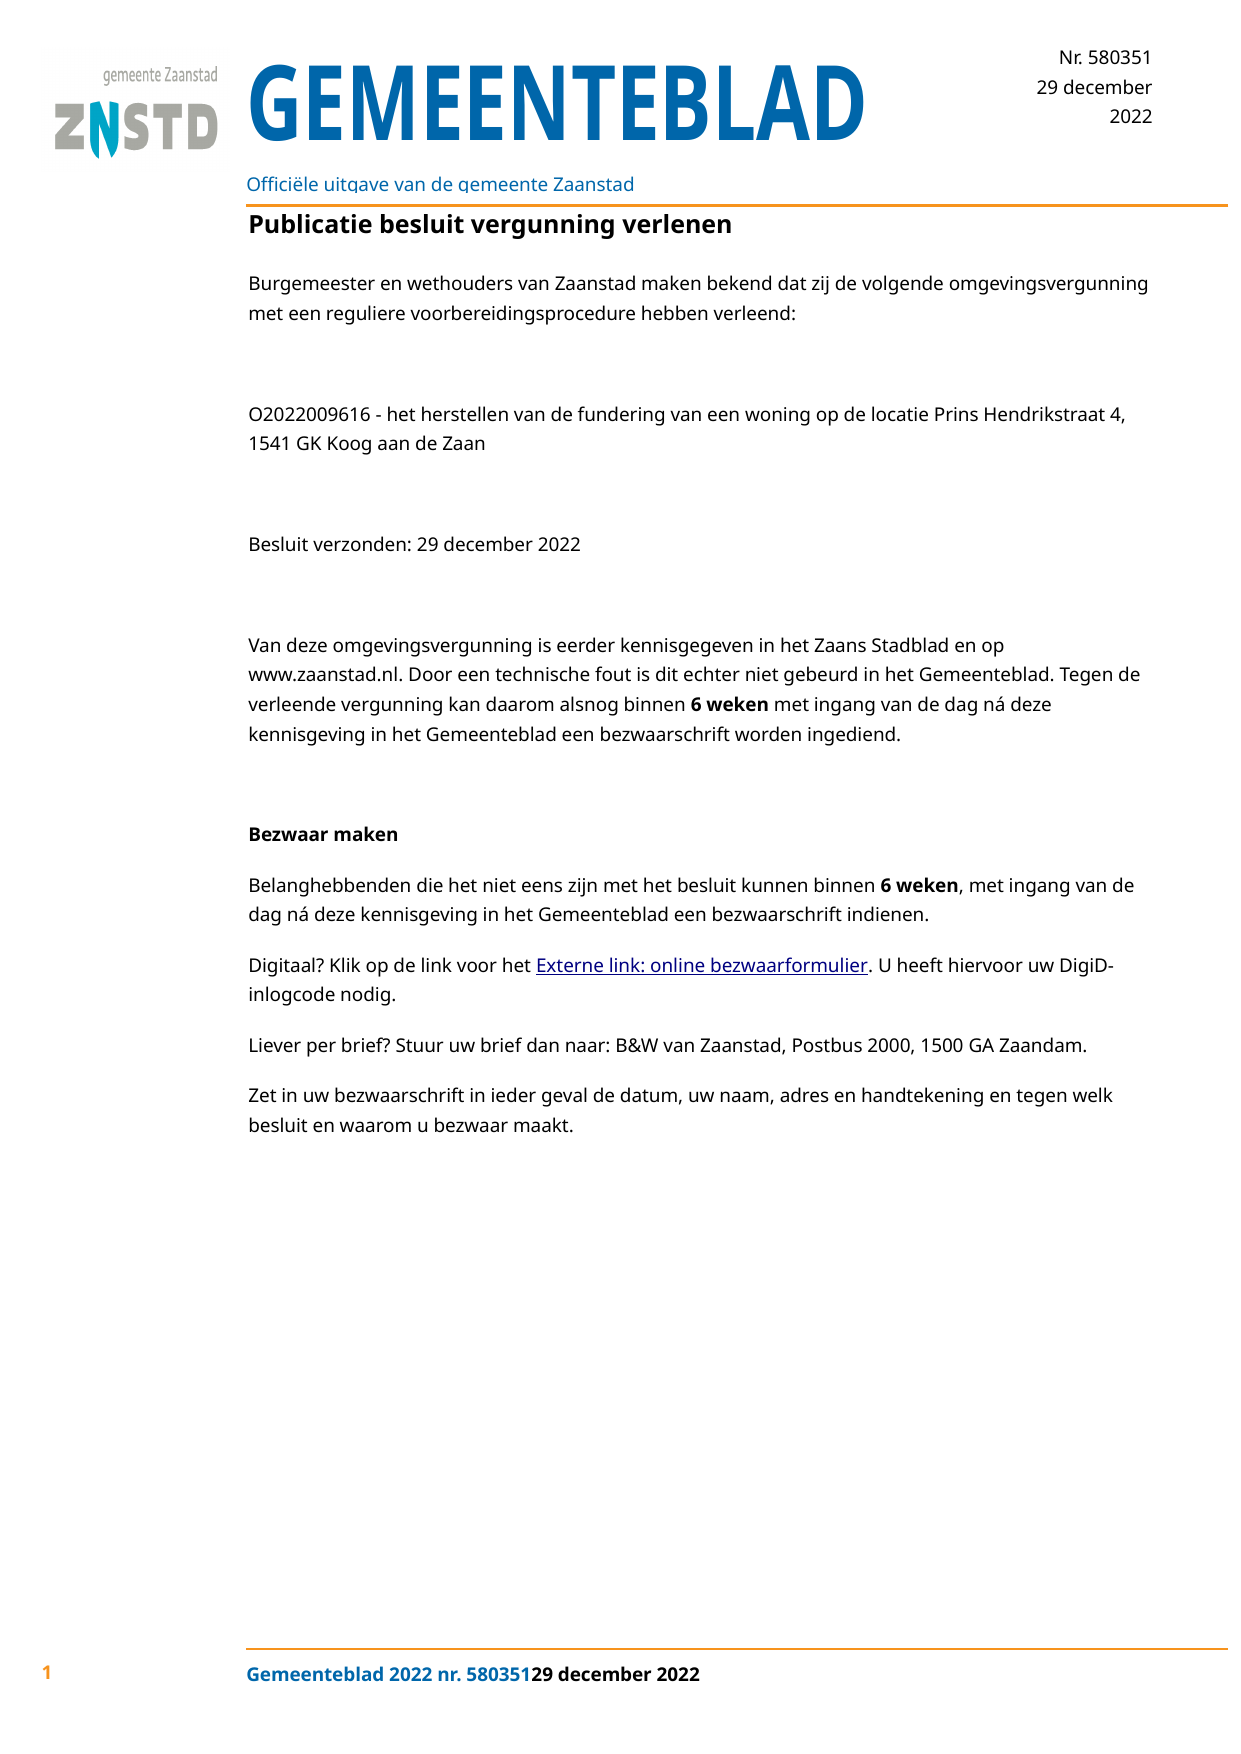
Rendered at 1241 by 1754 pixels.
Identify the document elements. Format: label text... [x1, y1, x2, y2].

text Digitaal? Klik op de link voor het Externe link: online bezwaarformulier. U heeft hiervoor uw DigiD-inlogcode nodig. [248, 952, 1152, 1007]
text Publicatie besluit vergunning verlenen [248, 207, 1152, 241]
text Belanghebbenden die het niet eens zijn met het besluit kunnen binnen 6 weken, met ingang van de dag ná deze kennisgeving in het Gemeenteblad een bezwaarschrift indienen. [248, 872, 1152, 927]
text Bezwaar maken [248, 822, 1152, 847]
text Zet in uw bezwaarschrift in ieder geval de datum, uw naam, adres en handtekening en tegen welk besluit en waarom u bezwaar maakt. [248, 1082, 1152, 1138]
text Besluit verzonden: 29 december 2022 [248, 531, 1152, 557]
text O2022009616 - het herstellen van de fundering van een woning op de locatie Prins Hendrikstraat 4, 1541 GK Koog aan de Zaan [248, 401, 1152, 456]
text Burgemeester en wethouders van Zaanstad maken bekend dat zij de volgende omgevingsvergunning met een reguliere voorbereidingsprocedure hebben verleend: [248, 270, 1152, 326]
text Van deze omgevingsvergunning is eerder kennisgegeven in het Zaans Stadblad en op www.zaanstad.nl. Door een technische fout is dit echter niet gebeurd in het Gemeenteblad. Tegen de verleende vergunning kan daarom alsnog binnen 6 weken met ingang van de dag ná deze kennisgeving in het Gemeenteblad een bezwaarschrift worden ingediend. [248, 632, 1152, 746]
picture [41, 47, 231, 172]
text Liever per brief? Stuur uw brief dan naar: B&W van Zaanstad, Postbus 2000, 1500 GA Zaandam. [248, 1032, 1152, 1058]
